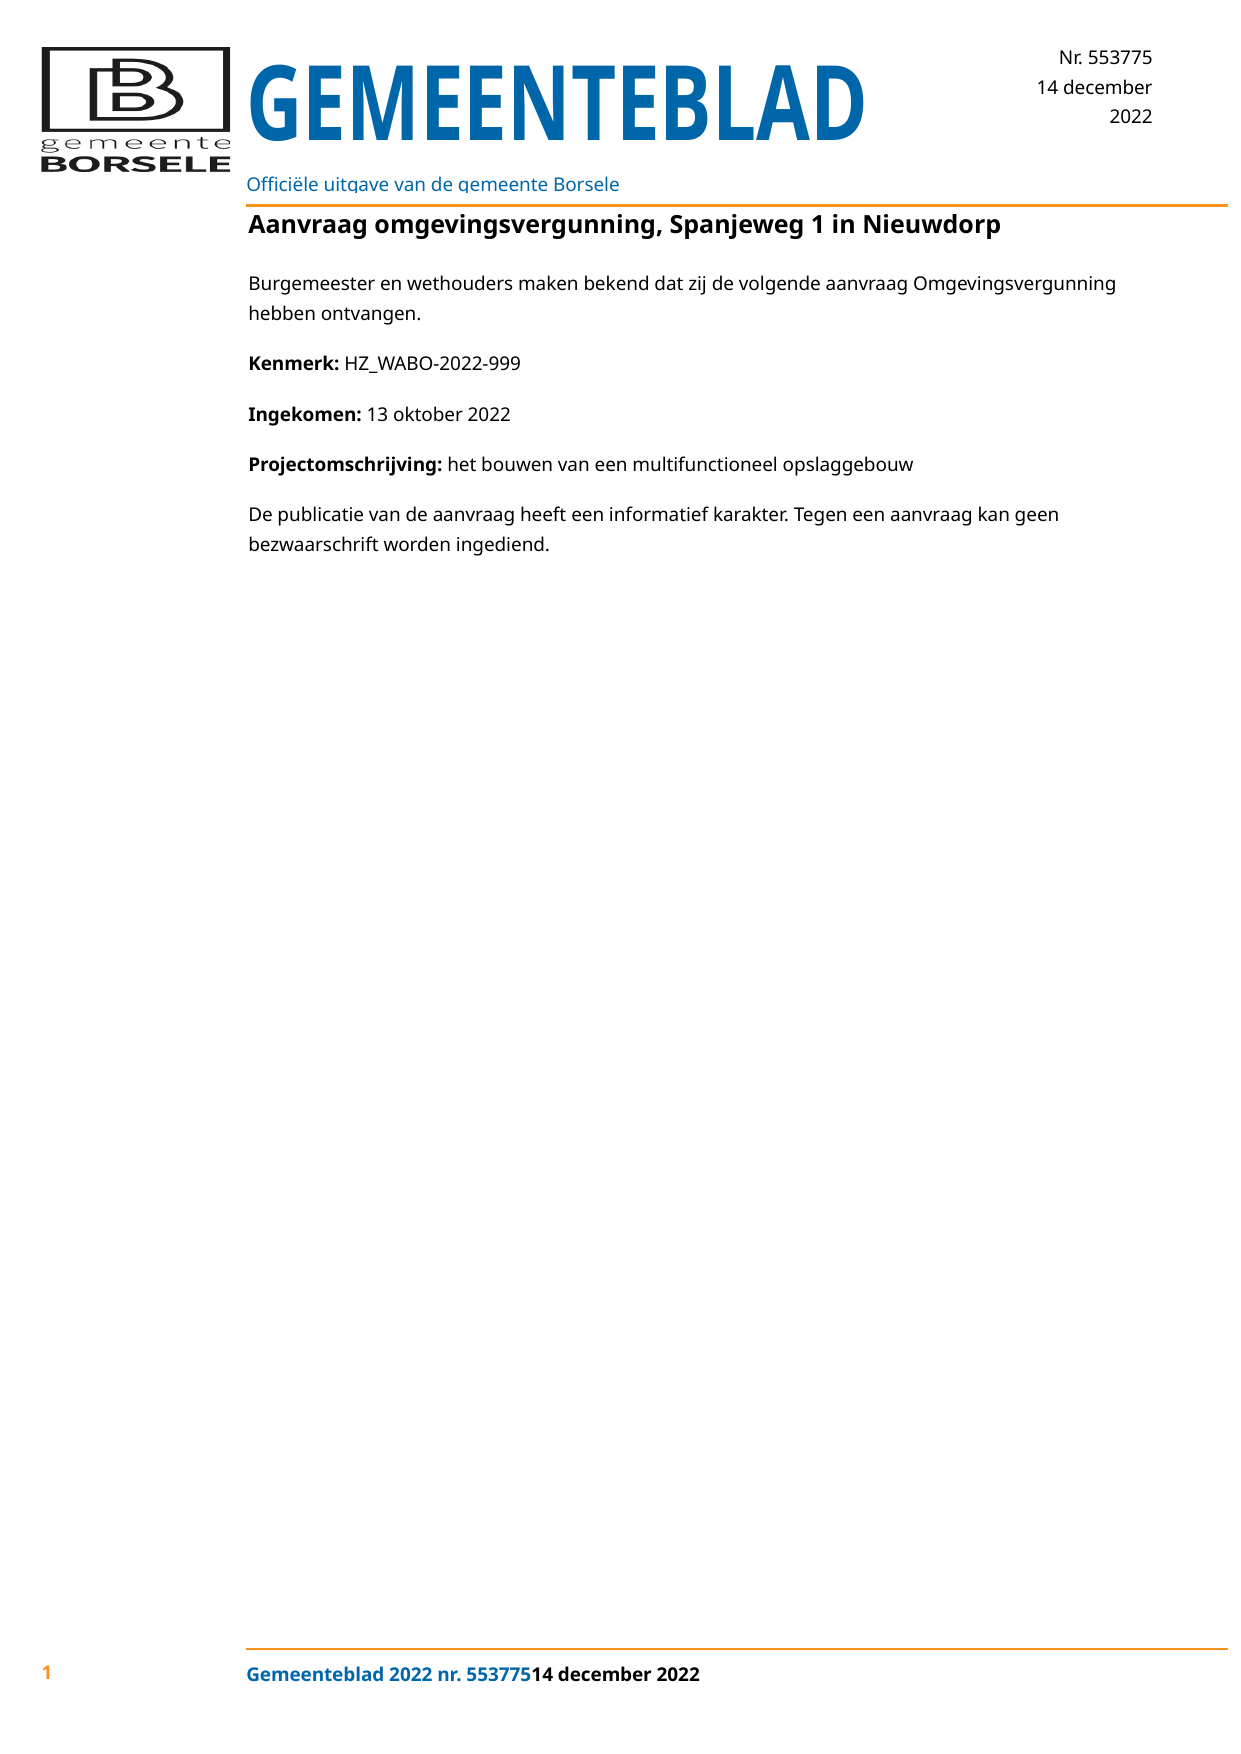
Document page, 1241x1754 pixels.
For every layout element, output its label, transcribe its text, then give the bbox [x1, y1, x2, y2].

text Kenmerk: HZ_WABO-2022-999 [248, 350, 1152, 376]
picture [41, 47, 231, 172]
text Ingekomen: 13 oktober 2022 [248, 401, 1152, 426]
text De publicatie van de aanvraag heeft een informatief karakter. Tegen een aanvraag kan geen bezwaarschrift worden ingediend. [248, 502, 1152, 557]
text Projectomschrijving: het bouwen van een multifunctioneel opslaggebouw [248, 451, 1152, 477]
text Burgemeester en wethouders maken bekend dat zij de volgende aanvraag Omgevingsvergunning hebben ontvangen. [248, 270, 1152, 326]
text Aanvraag omgevingsvergunning, Spanjeweg 1 in Nieuwdorp [248, 207, 1152, 241]
